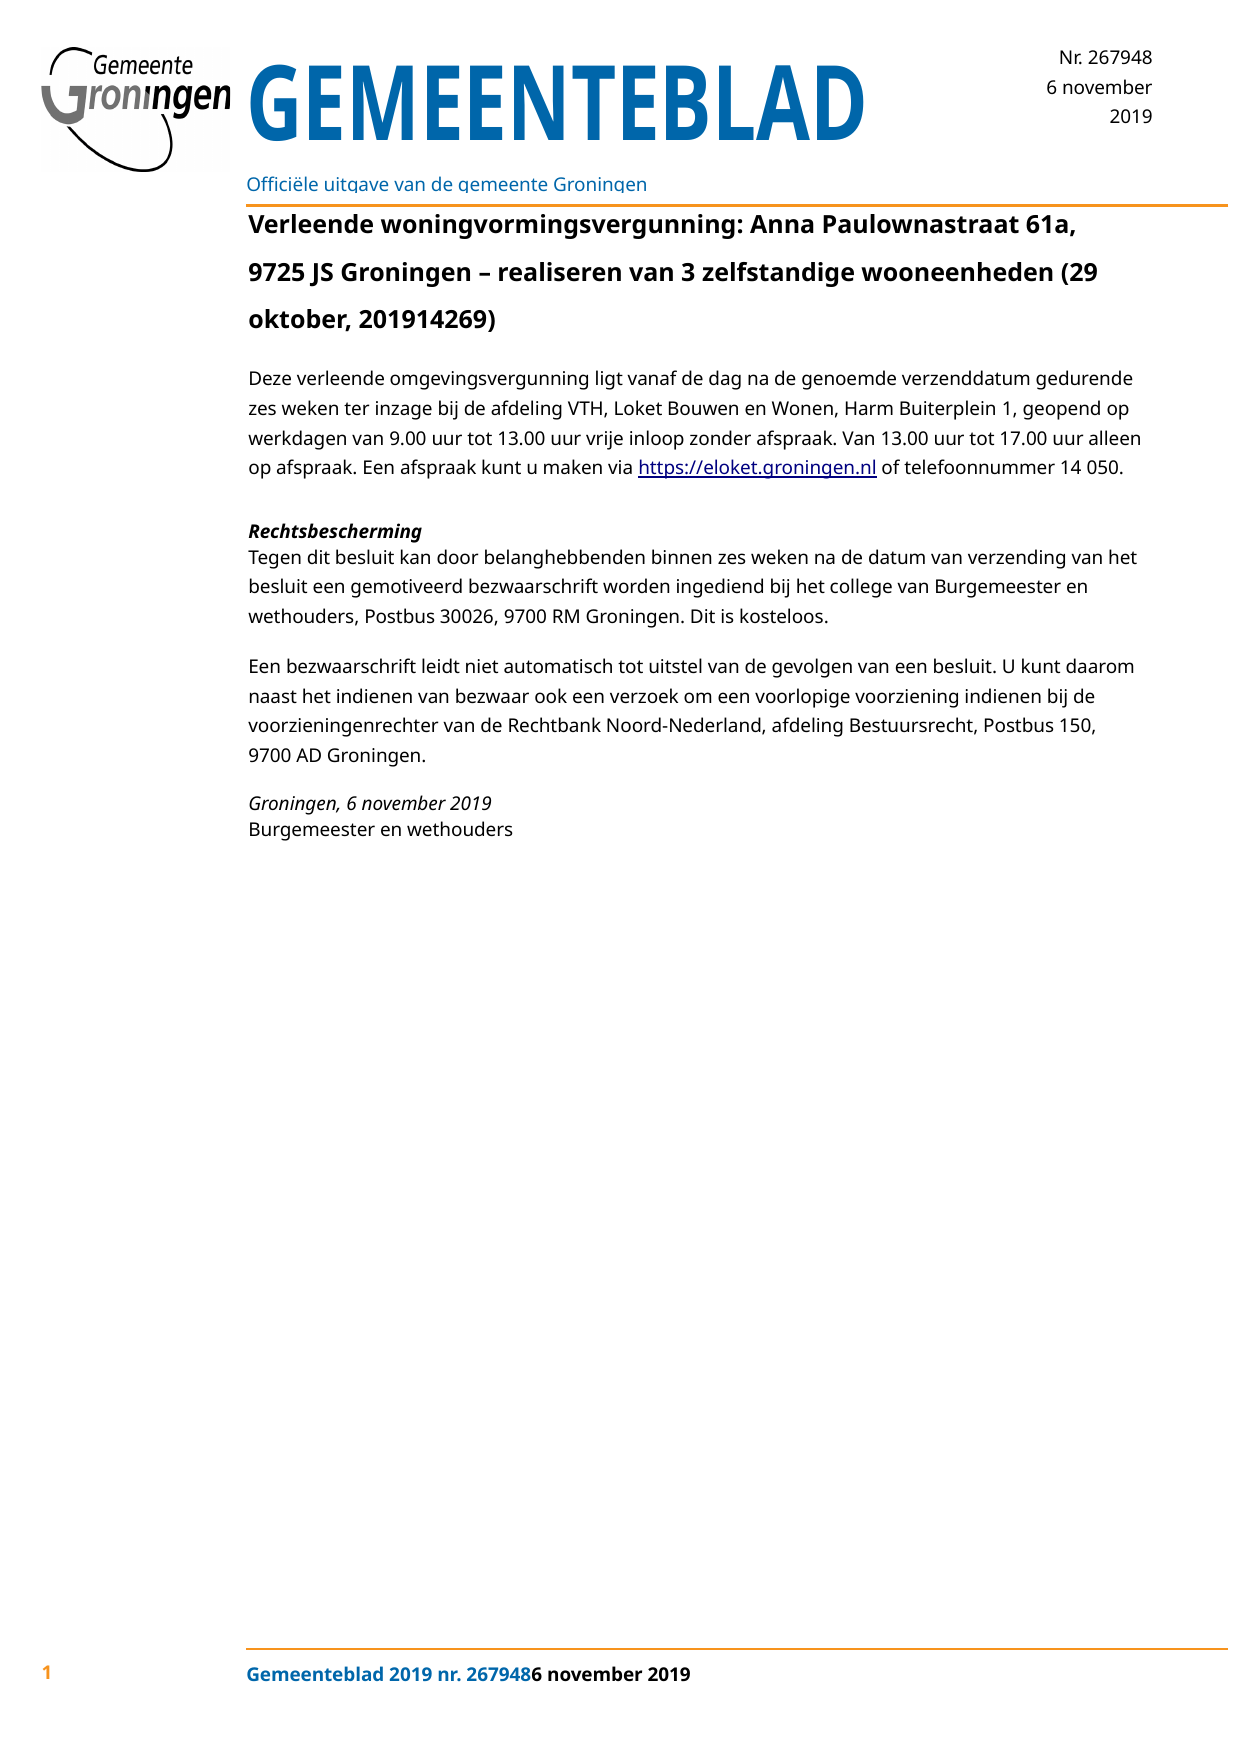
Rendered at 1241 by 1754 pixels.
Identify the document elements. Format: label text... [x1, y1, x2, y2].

text Verleende woningvormingsvergunning: Anna Paulownastraat 61a, 9725 JS Groningen – realiseren van 3 zelfstandige wooneenheden (29 oktober, 201914269) [248, 207, 1152, 336]
picture [41, 47, 231, 172]
text Een bezwaarschrift leidt niet automatisch tot uitstel van de gevolgen van een besluit. U kunt daarom naast het indienen van bezwaar ook een verzoek om een voorlopige voorziening indienen bij de voorzieningenrechter van de Rechtbank Noord-Nederland, afdeling Bestuursrecht, Postbus 150, 9700 AD Groningen. [248, 653, 1152, 768]
text Burgemeester en wethouders [248, 816, 1152, 842]
text Deze verleende omgevingsvergunning ligt vanaf de dag na de genoemde verzenddatum gedurende zes weken ter inzage bij de afdeling VTH, Loket Bouwen en Wonen, Harm Buiterplein 1, geopend op werkdagen van 9.00 uur tot 13.00 uur vrije inloop zonder afspraak. Van 13.00 uur tot 17.00 uur alleen op afspraak. Een afspraak kunt u maken via https://eloket.groningen.nl of telefoonnummer 14 050. [248, 366, 1152, 480]
text Groningen, 6 november 2019 [248, 790, 1152, 816]
text Rechtsbescherming [248, 518, 1152, 544]
text Tegen dit besluit kan door belanghebbenden binnen zes weken na de datum van verzending van het besluit een gemotiveerd bezwaarschrift worden ingediend bij het college van Burgemeester en wethouders, Postbus 30026, 9700 RM Groningen. Dit is kosteloos. [248, 544, 1152, 629]
